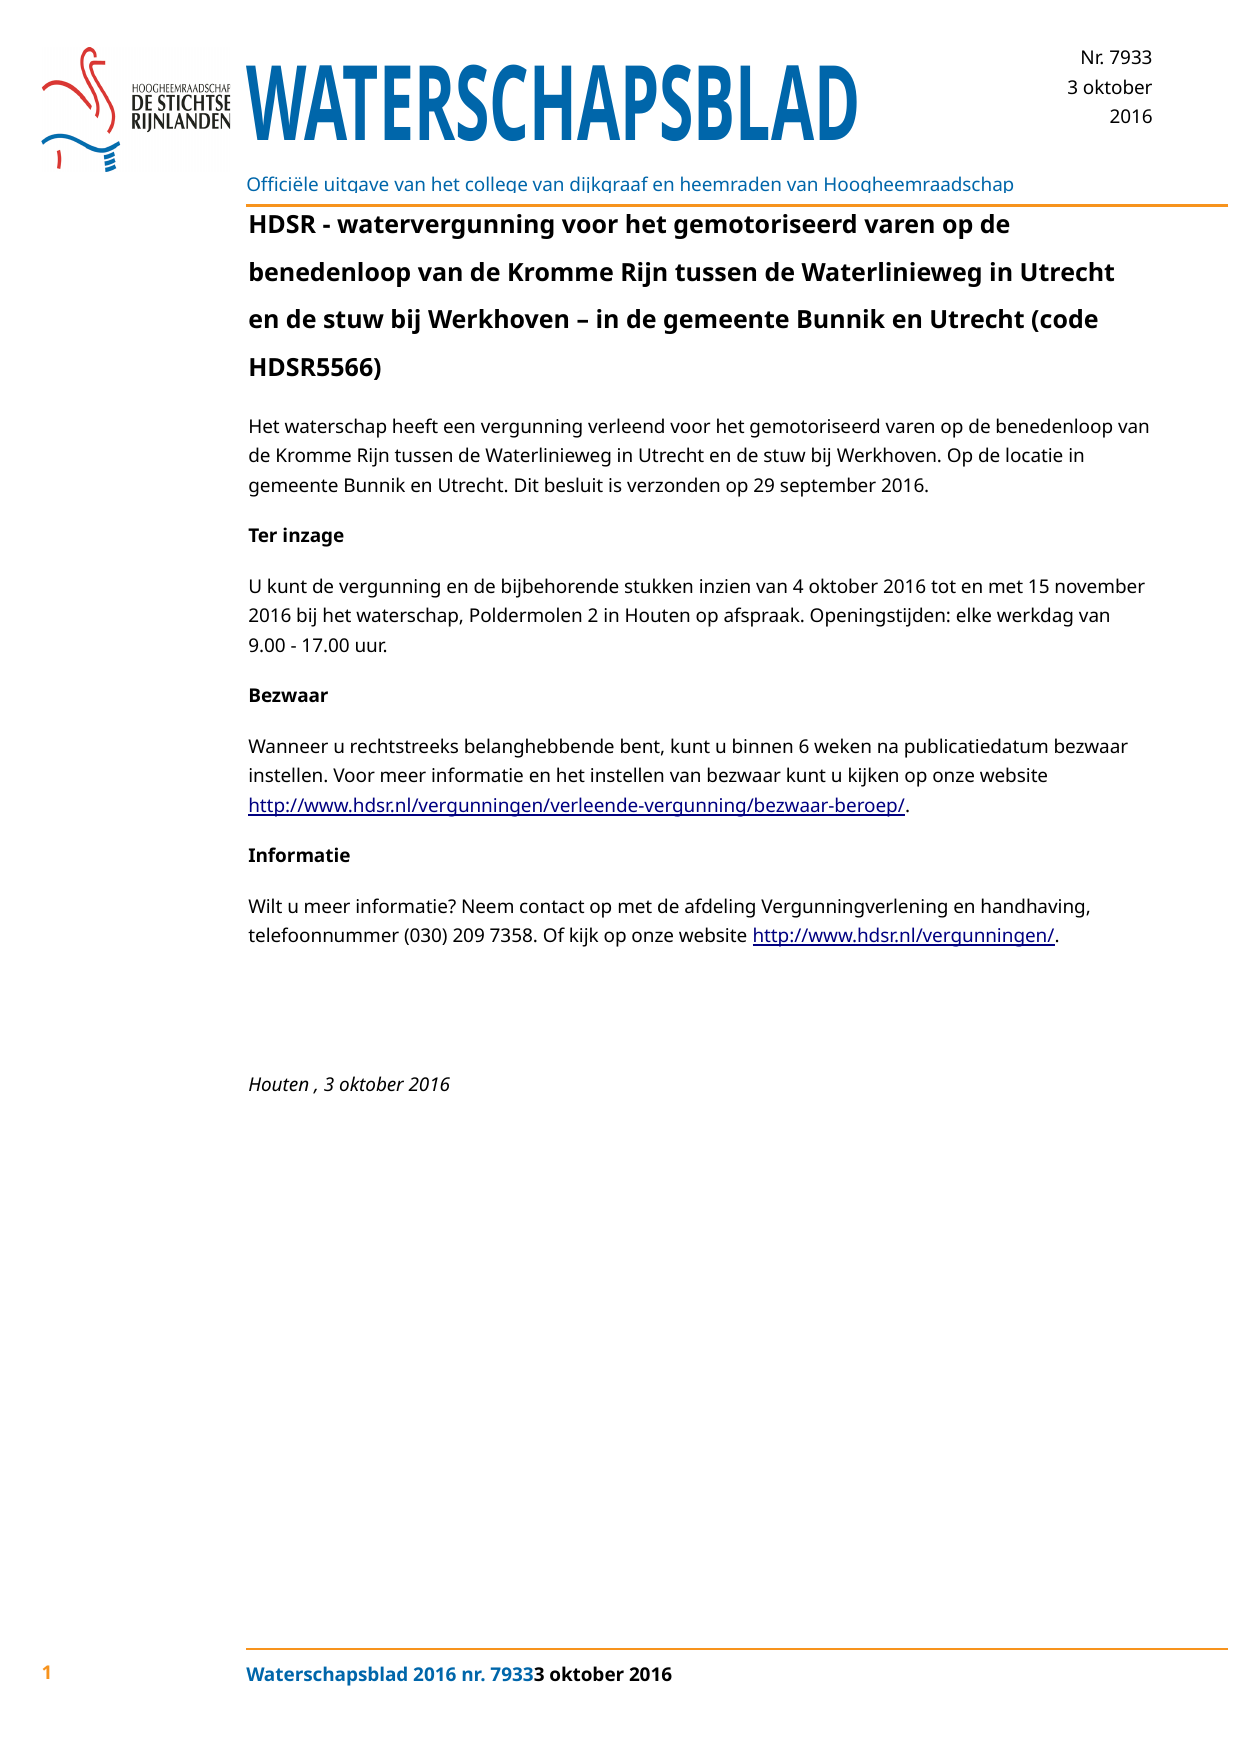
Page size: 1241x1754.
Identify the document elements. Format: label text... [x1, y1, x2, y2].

text Bezwaar [248, 683, 1152, 708]
text Wilt u meer informatie? Neem contact op met de afdeling Vergunningverlening en handhaving, telefoonnummer (030) 209 7358. Of kijk op onze website http://www.hdsr.nl/vergunningen/. [248, 893, 1152, 948]
text Houten , 3 oktober 2016 [248, 1071, 1152, 1097]
text HDSR - watervergunning voor het gemotoriseerd varen op de benedenloop van de Kromme Rijn tussen de Waterlinieweg in Utrecht en de stuw bij Werkhoven – in de gemeente Bunnik en Utrecht (code HDSR5566) [248, 207, 1152, 384]
text Informatie [248, 843, 1152, 868]
picture [41, 47, 231, 172]
text U kunt de vergunning en de bijbehorende stukken inzien van 4 oktober 2016 tot en met 15 november 2016 bij het waterschap, Poldermolen 2 in Houten op afspraak. Openingstijden: elke werkdag van 9.00 - 17.00 uur. [248, 573, 1152, 658]
text Wanneer u rechtstreeks belanghebbende bent, kunt u binnen 6 weken na publicatiedatum bezwaar instellen. Voor meer informatie en het instellen van bezwaar kunt u kijken op onze website http://www.hdsr.nl/vergunningen/verleende-vergunning/bezwaar-beroep/. [248, 733, 1152, 818]
text Ter inzage [248, 523, 1152, 548]
text Het waterschap heeft een vergunning verleend voor het gemotoriseerd varen op de benedenloop van de Kromme Rijn tussen de Waterlinieweg in Utrecht en de stuw bij Werkhoven. Op de locatie in gemeente Bunnik en Utrecht. Dit besluit is verzonden op 29 september 2016. [248, 413, 1152, 498]
